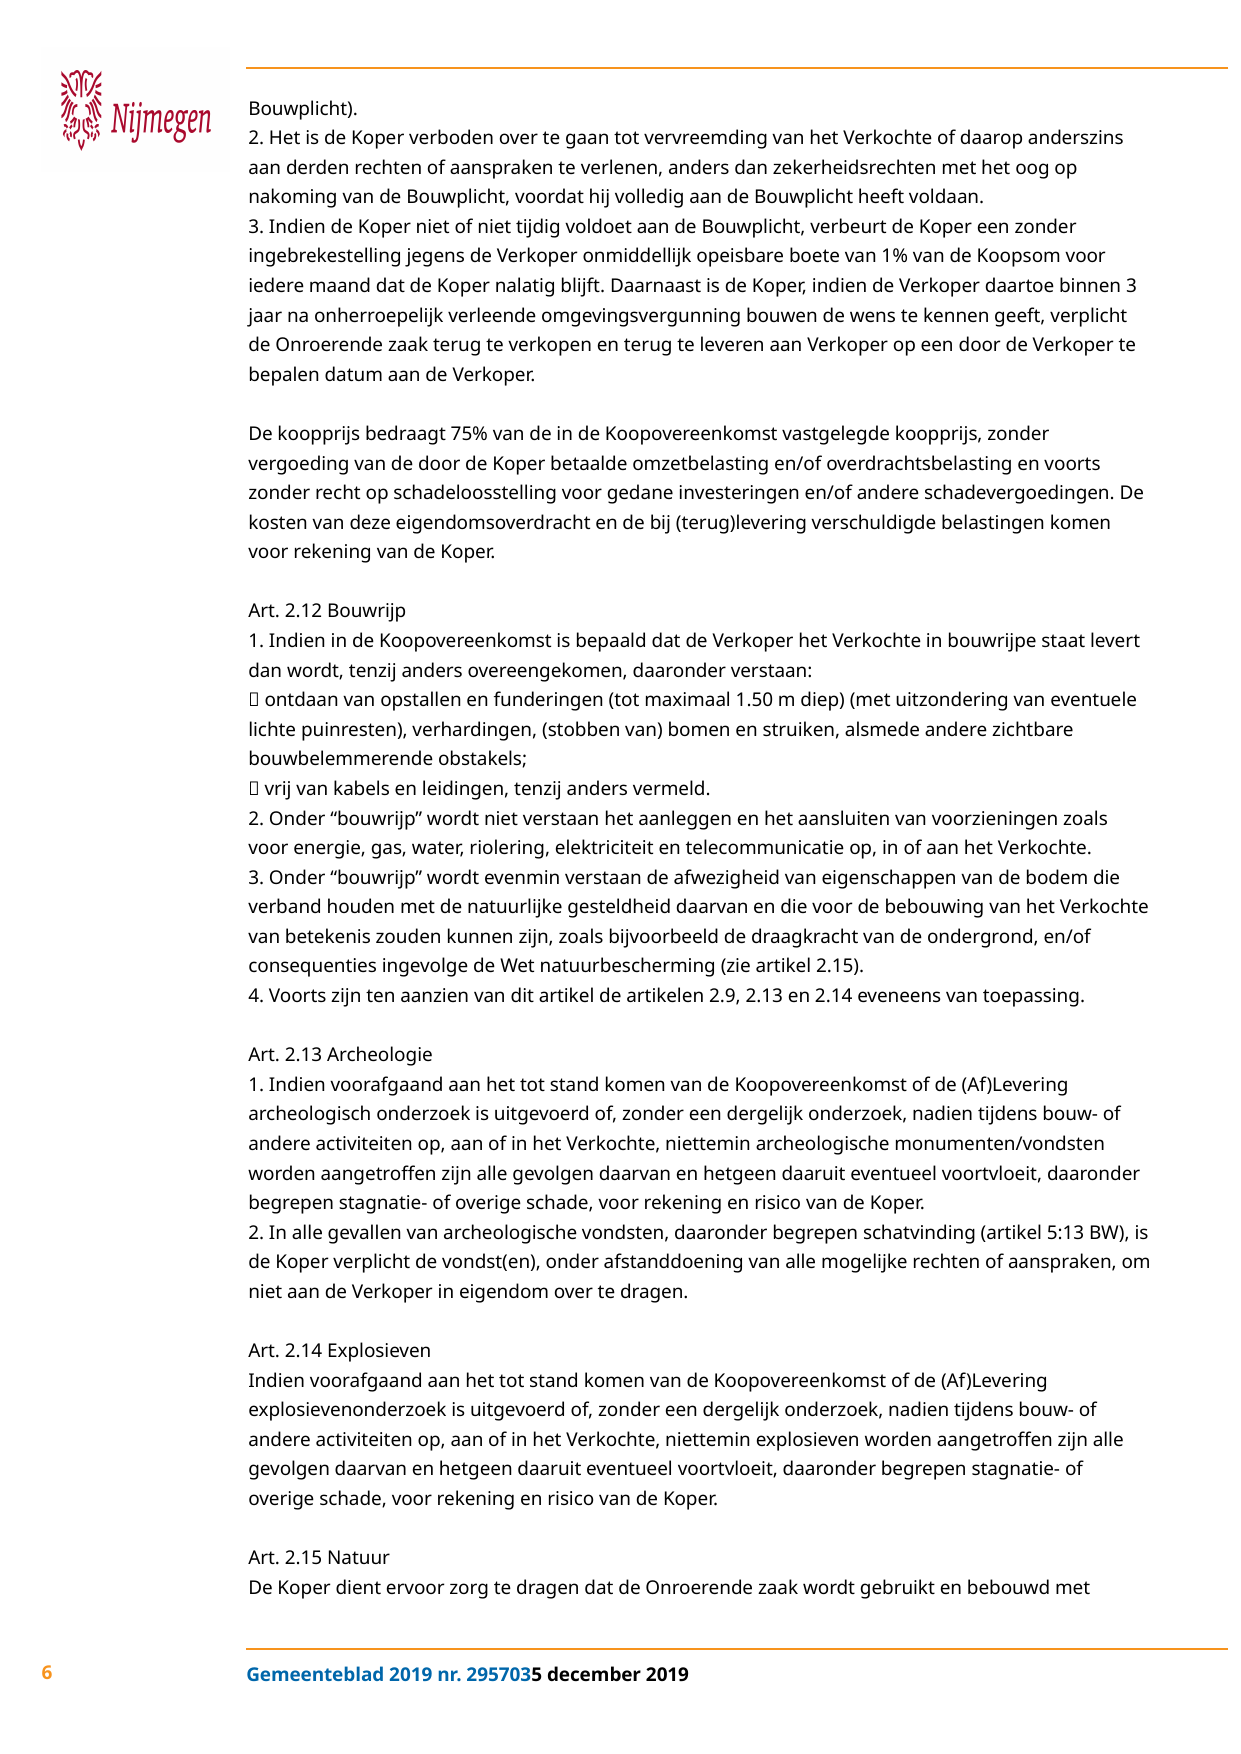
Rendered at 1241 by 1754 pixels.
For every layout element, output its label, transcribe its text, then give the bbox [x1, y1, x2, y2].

text 2. Onder “bouwrijp” wordt niet verstaan het aanleggen en het aansluiten van voorzieningen zoals voor energie, gas, water, riolering, elektriciteit en telecommunicatie op, in of aan het Verkochte. [248, 805, 1152, 860]
text De Koper dient ervoor zorg te dragen dat de Onroerende zaak wordt gebruikt en bebouwd met [248, 1574, 1152, 1600]
text 1. Indien voorafgaand aan het tot stand komen van de Koopovereenkomst of de (Af)Levering archeologisch onderzoek is uitgevoerd of, zonder een dergelijk onderzoek, nadien tijdens bouw- of andere activiteiten op, aan of in het Verkochte, niettemin archeologische monumenten/vondsten worden aangetroffen zijn alle gevolgen daarvan en hetgeen daaruit eventueel voortvloeit, daaronder begrepen stagnatie- of overige schade, voor rekening en risico van de Koper. [248, 1071, 1152, 1215]
text Indien voorafgaand aan het tot stand komen van de Koopovereenkomst of de (Af)Levering [248, 1367, 1152, 1393]
text De koopprijs bedraagt 75% van de in de Koopovereenkomst vastgelegde koopprijs, zonder vergoeding van de door de Koper betaalde omzetbelasting en/of overdrachtsbelasting en voorts zonder recht op schadeloosstelling voor gedane investeringen en/of andere schadevergoedingen. De kosten van deze eigendomsoverdracht en de bij (terug)levering verschuldigde belastingen komen voor rekening van de Koper. [248, 420, 1152, 564]
text 2. In alle gevallen van archeologische vondsten, daaronder begrepen schatvinding (artikel 5:13 BW), is de Koper verplicht de vondst(en), onder afstanddoening van alle mogelijke rechten of aanspraken, om niet aan de Verkoper in eigendom over te dragen. [248, 1219, 1152, 1304]
text 2. Het is de Koper verboden over te gaan tot vervreemding van het Verkochte of daarop anderszins aan derden rechten of aanspraken te verlenen, anders dan zekerheidsrechten met het oog op nakoming van de Bouwplicht, voordat hij volledig aan de Bouwplicht heeft voldaan. [248, 124, 1152, 209]
text explosievenonderzoek is uitgevoerd of, zonder een dergelijk onderzoek, nadien tijdens bouw- of andere activiteiten op, aan of in het Verkochte, niettemin explosieven worden aangetroffen zijn alle gevolgen daarvan en hetgeen daaruit eventueel voortvloeit, daaronder begrepen stagnatie- of overige schade, voor rekening en risico van de Koper. [248, 1396, 1152, 1511]
text 1. Indien in de Koopovereenkomst is bepaald dat de Verkoper het Verkochte in bouwrijpe staat levert dan wordt, tenzij anders overeengekomen, daaronder verstaan: [248, 627, 1152, 683]
text 4. Voorts zijn ten aanzien van dit artikel de artikelen 2.9, 2.13 en 2.14 eveneens van toepassing. [248, 982, 1152, 1008]
text 3. Indien de Koper niet of niet tijdig voldoet aan de Bouwplicht, verbeurt de Koper een zonder ingebrekestelling jegens de Verkoper onmiddellijk opeisbare boete van 1% van de Koopsom voor iedere maand dat de Koper nalatig blijft. Daarnaast is de Koper, indien de Verkoper daartoe binnen 3 jaar na onherroepelijk verleende omgevingsvergunning bouwen de wens te kennen geeft, verplicht de Onroerende zaak terug te verkopen en terug te leveren aan Verkoper op een door de Verkoper te bepalen datum aan de Verkoper. [248, 213, 1152, 387]
text Art. 2.14 Explosieven [248, 1337, 1152, 1363]
text Art. 2.15 Natuur [248, 1544, 1152, 1570]
picture [41, 47, 231, 172]
text  ontdaan van opstallen en funderingen (tot maximaal 1.50 m diep) (met uitzondering van eventuele lichte puinresten), verhardingen, (stobben van) bomen en struiken, alsmede andere zichtbare bouwbelemmerende obstakels; [248, 686, 1152, 771]
text Art. 2.12 Bouwrijp [248, 598, 1152, 623]
text 3. Onder “bouwrijp” wordt evenmin verstaan de afwezigheid van eigenschappen van de bodem die verband houden met de natuurlijke gesteldheid daarvan en die voor de bebouwing van het Verkochte van betekenis zouden kunnen zijn, zoals bijvoorbeeld de draagkracht van de ondergrond, en/of consequenties ingevolge de Wet natuurbescherming (zie artikel 2.15). [248, 864, 1152, 978]
text Art. 2.13 Archeologie [248, 1041, 1152, 1067]
text Bouwplicht). [248, 95, 1152, 121]
text  vrij van kabels en leidingen, tenzij anders vermeld. [248, 775, 1152, 801]
